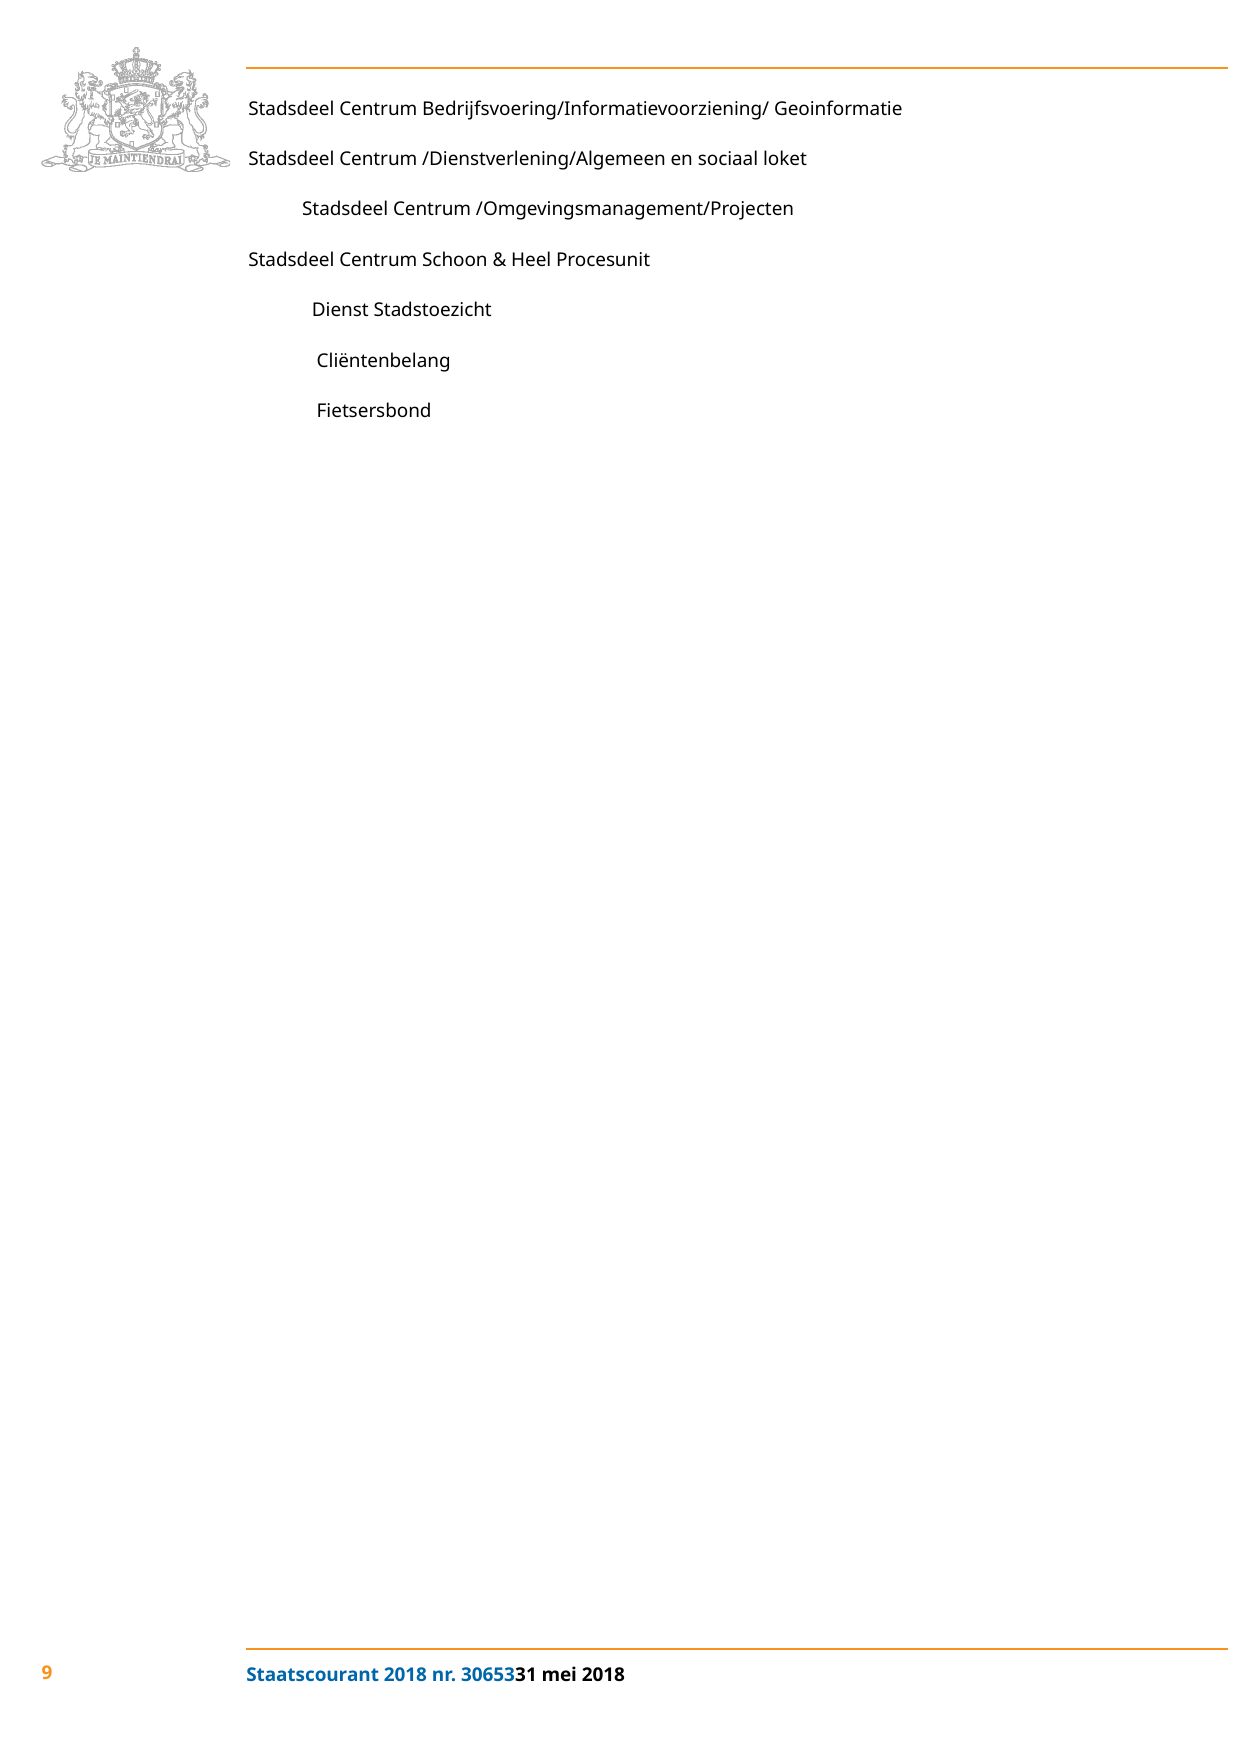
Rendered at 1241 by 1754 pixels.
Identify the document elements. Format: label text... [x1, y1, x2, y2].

text Dienst Stadstoezicht [248, 296, 1152, 322]
text Stadsdeel Centrum /Omgevingsmanagement/Projecten [248, 196, 1152, 221]
text Fietsersbond [248, 397, 1152, 423]
text Stadsdeel Centrum Schoon & Heel Procesunit [248, 246, 1152, 272]
text Stadsdeel Centrum Bedrijfsvoering/Informatievoorziening/ Geoinformatie [248, 95, 1152, 121]
picture [41, 47, 231, 172]
text Cliëntenbelang [248, 347, 1152, 373]
text Stadsdeel Centrum /Dienstverlening/Algemeen en sociaal loket [248, 145, 1152, 171]
